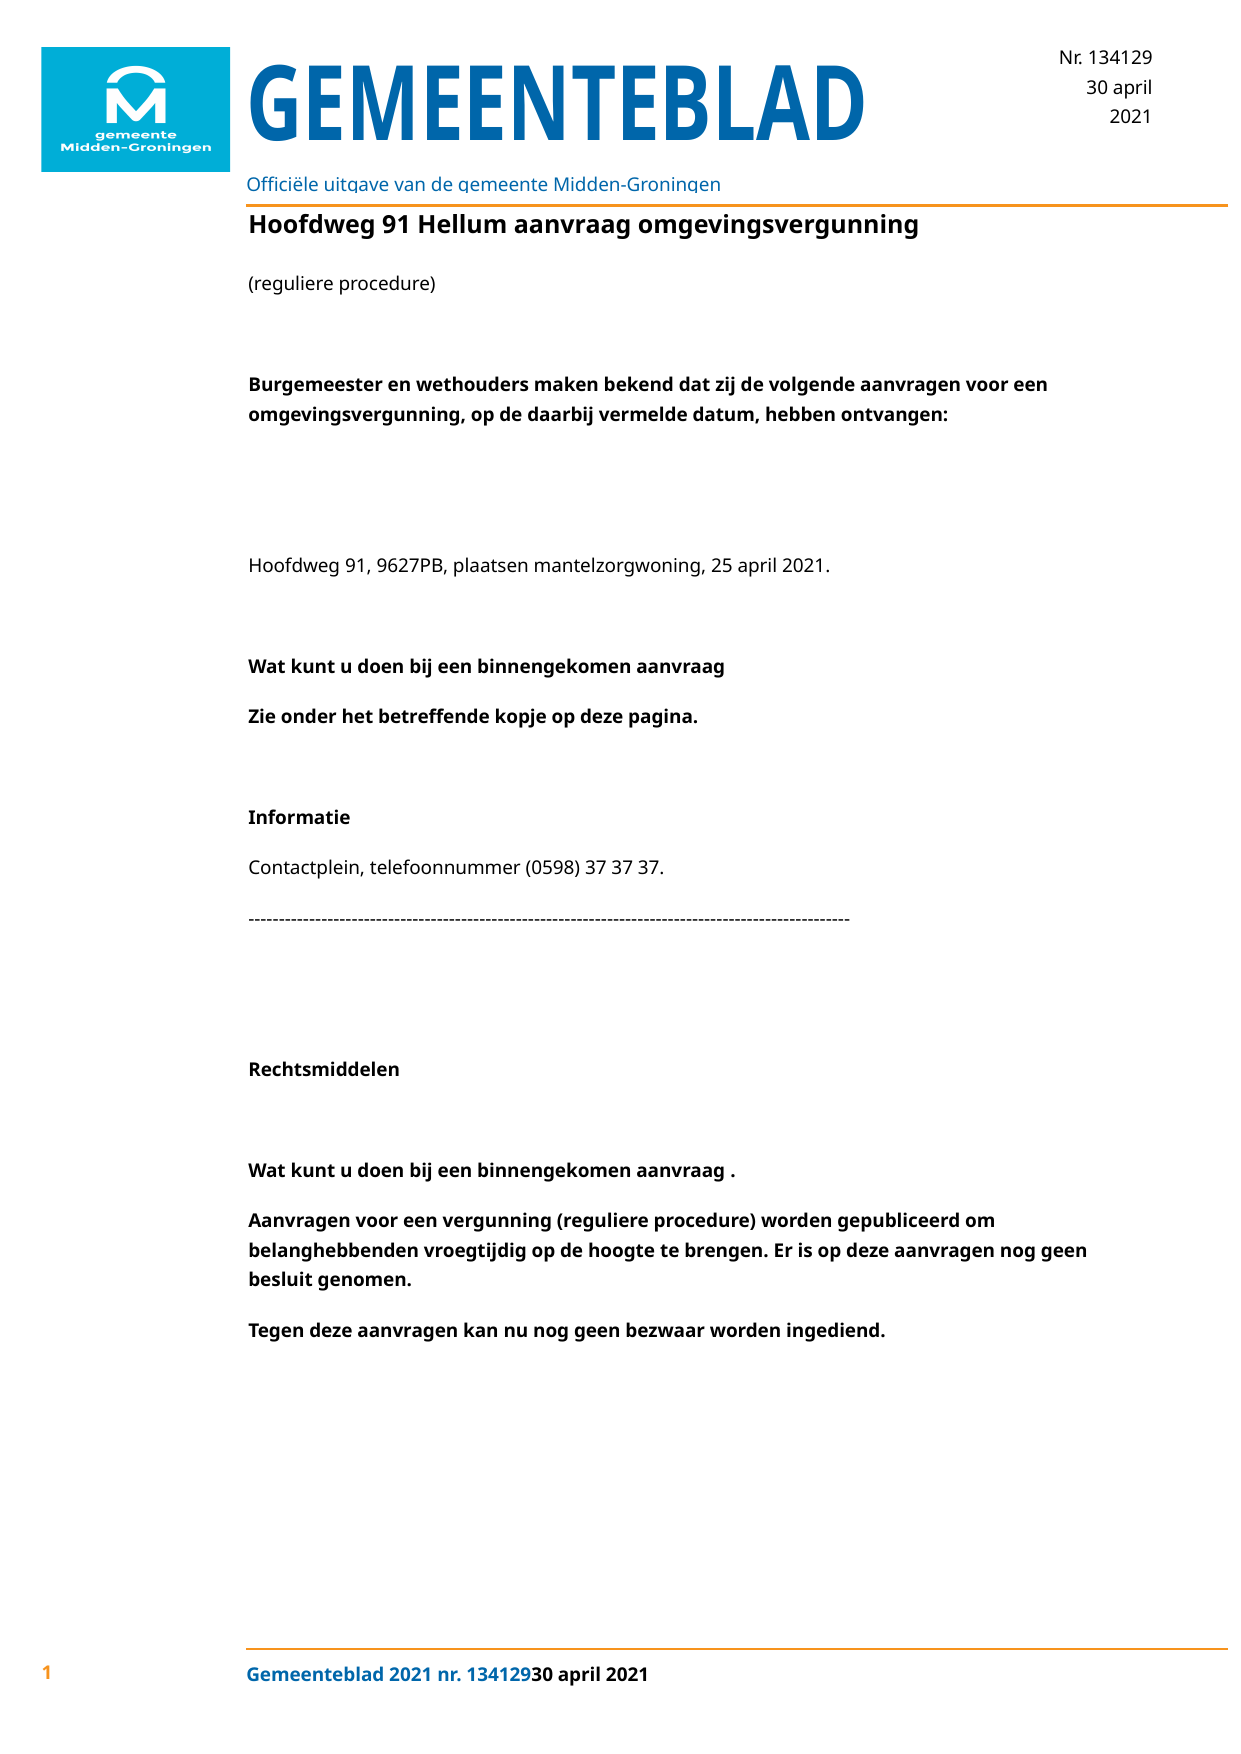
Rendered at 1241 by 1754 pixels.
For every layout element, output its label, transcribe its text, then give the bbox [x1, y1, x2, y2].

text Hoofdweg 91, 9627PB, plaatsen mantelzorgwoning, 25 april 2021. [248, 552, 1152, 578]
text Hoofdweg 91 Hellum aanvraag omgevingsvergunning [248, 207, 1152, 241]
text Wat kunt u doen bij een binnengekomen aanvraag [248, 653, 1152, 678]
text Burgemeester en wethouders maken bekend dat zij de volgende aanvragen voor een omgevingsvergunning, op de daarbij vermelde datum, hebben ontvangen: [248, 371, 1152, 426]
text Informatie [248, 804, 1152, 830]
text Wat kunt u doen bij een binnengekomen aanvraag . [248, 1157, 1152, 1183]
picture [107, 89, 165, 122]
picture [108, 66, 164, 82]
text Zie onder het betreffende kopje op deze pagina. [248, 703, 1152, 729]
text --------------------------------------------------------------------------------------------------- [248, 905, 1152, 931]
text (reguliere procedure) [248, 270, 1152, 296]
text Contactplein, telefoonnummer (0598) 37 37 37. [248, 854, 1152, 880]
text Tegen deze aanvragen kan nu nog geen bezwaar worden ingediend. [248, 1317, 1152, 1343]
text Rechtsmiddelen [248, 1056, 1152, 1082]
picture [184, 146, 190, 153]
text Aanvragen voor een vergunning (reguliere procedure) worden gepubliceerd om belanghebbenden vroegtijdig op de hoogte te brengen. Er is op deze aanvragen nog geen besluit genomen. [248, 1207, 1152, 1292]
